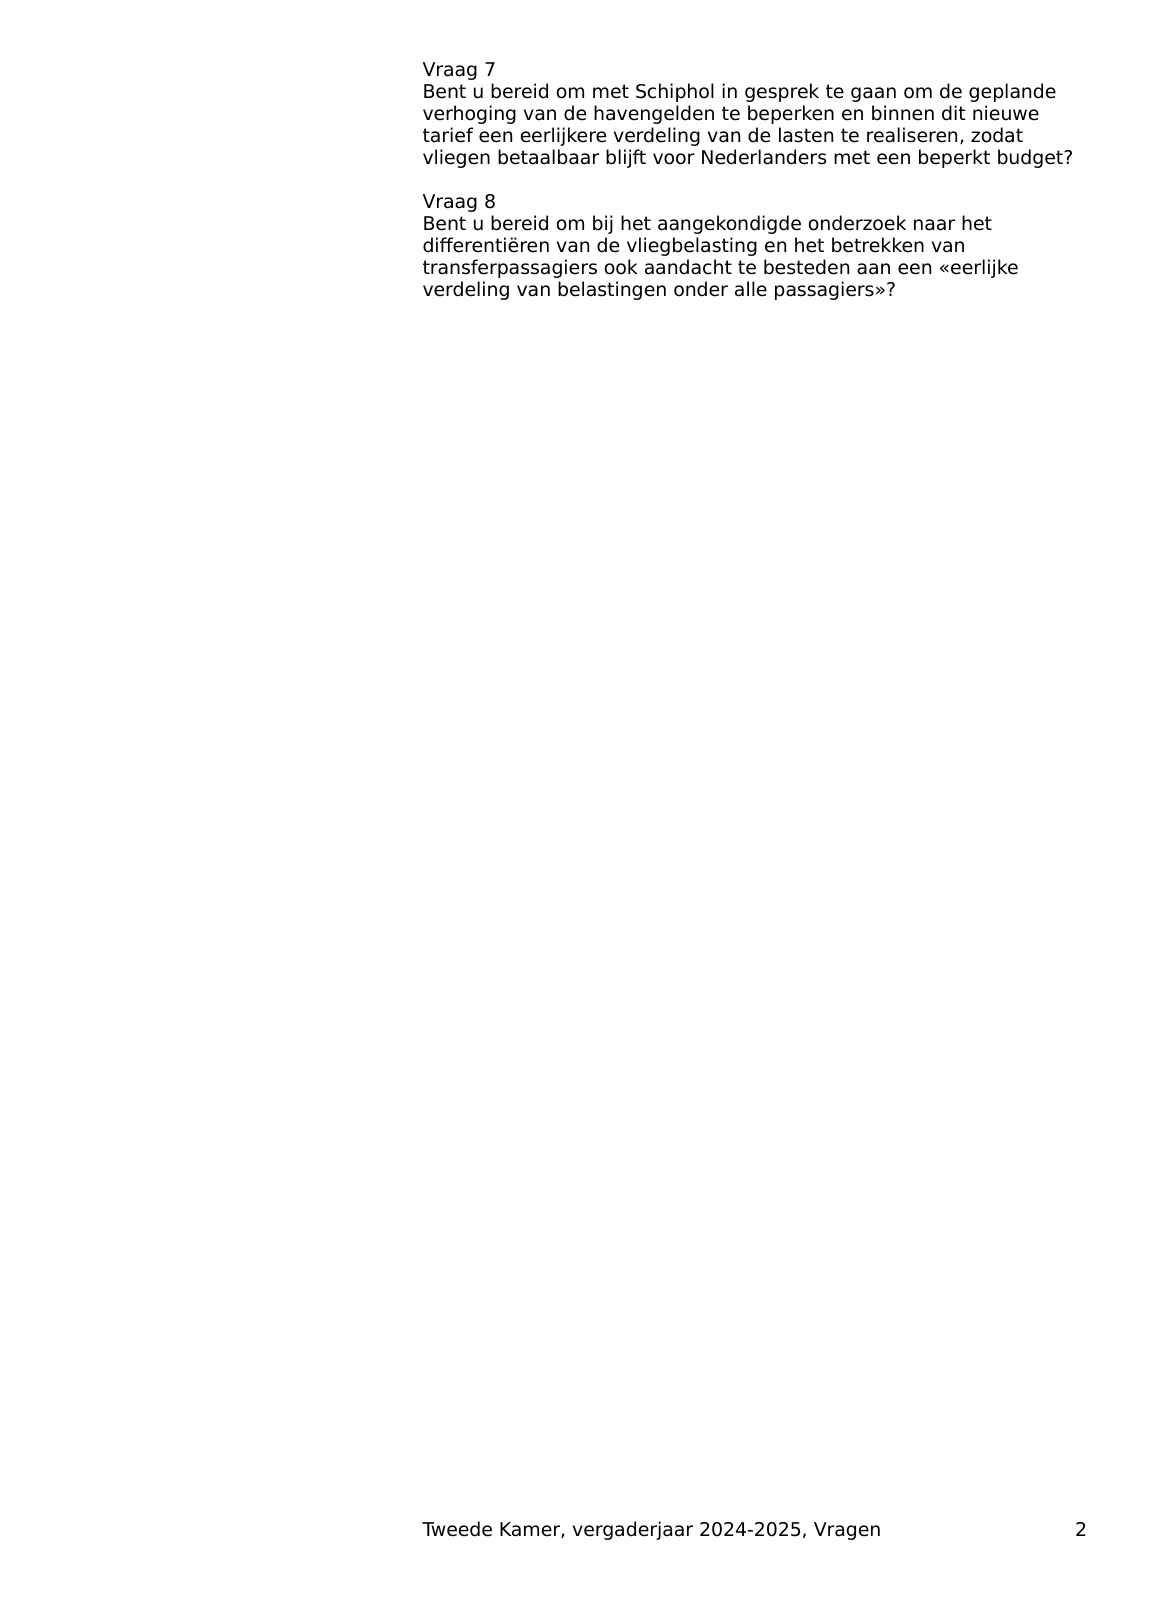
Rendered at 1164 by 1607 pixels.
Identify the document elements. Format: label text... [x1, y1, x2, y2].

text Vraag 8 [422, 191, 1087, 213]
text Vraag 7 [422, 59, 1087, 81]
text Bent u bereid om met Schiphol in gesprek te gaan om de geplande verhoging van de havengelden te beperken en binnen dit nieuwe tarief een eerlijkere verdeling van de lasten te realiseren, zodat vliegen betaalbaar blijft voor Nederlanders met een beperkt budget? [422, 81, 1087, 169]
text Bent u bereid om bij het aangekondigde onderzoek naar het differentiëren van de vliegbelasting en het betrekken van transferpassagiers ook aandacht te besteden aan een «eerlijke verdeling van belastingen onder alle passagiers»? [422, 213, 1087, 301]
